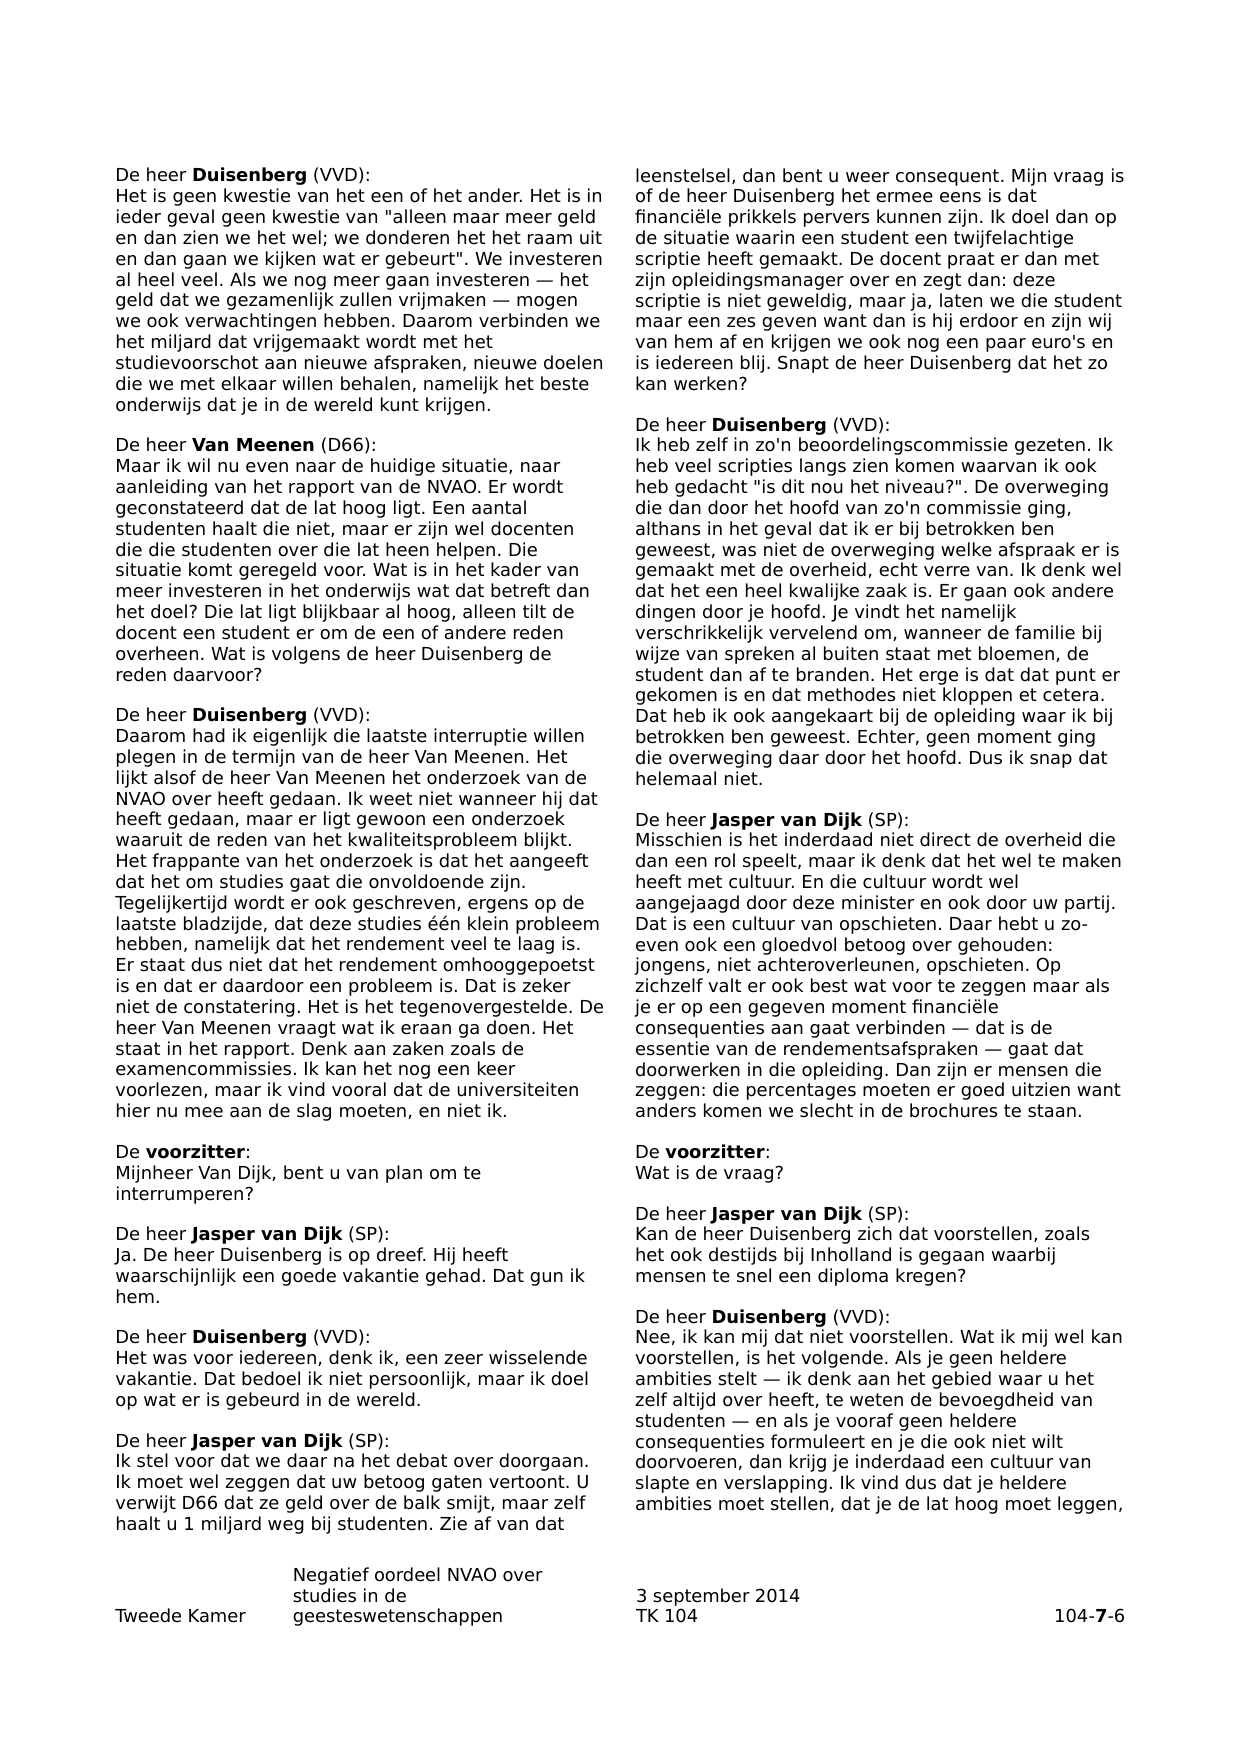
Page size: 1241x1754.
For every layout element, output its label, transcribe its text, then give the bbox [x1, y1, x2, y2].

text De heer Duisenberg (VVD): [115, 705, 605, 726]
text Ik stel voor dat we daar na het debat over doorgaan. Ik moet wel zeggen dat uw betoog gaten vertoont. U verwijt D66 dat ze geld over de balk smijt, maar zelf haalt u 1 miljard weg bij studenten. Zie af van dat [115, 1451, 605, 1534]
text De voorzitter: [115, 1142, 605, 1162]
text De heer Jasper van Dijk (SP): [115, 1224, 605, 1245]
text Wat is de vraag? [635, 1162, 1125, 1183]
text Het was voor iedereen, denk ik, een zeer wisselende vakantie. Dat bedoel ik niet persoonlijk, maar ik doel op wat er is gebeurd in de wereld. [115, 1348, 605, 1411]
text Kan de heer Duisenberg zich dat voorstellen, zoals het ook destijds bij Inholland is gegaan waarbij mensen te snel een diploma kregen? [635, 1224, 1125, 1287]
text De heer Duisenberg (VVD): [635, 414, 1125, 435]
text leenstelsel, dan bent u weer consequent. Mijn vraag is of de heer Duisenberg het ermee eens is dat financiële prikkels pervers kunnen zijn. Ik doel dan op de situatie waarin een student een twijfelachtige scriptie heeft gemaakt. De docent praat er dan met zijn opleidingsmanager over en zegt dan: deze scriptie is niet geweldig, maar ja, laten we die student maar een zes geven want dan is hij erdoor en zijn wij van hem af en krijgen we ook nog een paar euro's en is iedereen blij. Snapt de heer Duisenberg dat het zo kan werken? [635, 165, 1125, 394]
text Mijnheer Van Dijk, bent u van plan om te interrumperen? [115, 1162, 605, 1204]
text De heer Duisenberg (VVD): [115, 165, 605, 186]
text De voorzitter: [635, 1142, 1125, 1162]
text Ja. De heer Duisenberg is op dreef. Hij heeft waarschijnlijk een goede vakantie gehad. Dat gun ik hem. [115, 1245, 605, 1307]
text Ik heb zelf in zo'n beoordelingscommissie gezeten. Ik heb veel scripties langs zien komen waarvan ik ook heb gedacht "is dit nou het niveau?". De overweging die dan door het hoofd van zo'n commissie ging, althans in het geval dat ik er bij betrokken ben geweest, was niet de overweging welke afspraak er is gemaakt met de overheid, echt verre van. Ik denk wel dat het een heel kwalijke zaak is. Er gaan ook andere dingen door je hoofd. Je vindt het namelijk verschrikkelijk vervelend om, wanneer de familie bij wijze van spreken al buiten staat met bloemen, de student dan af te branden. Het erge is dat dat punt er gekomen is en dat methodes niet kloppen et cetera. Dat heb ik ook aangekaart bij de opleiding waar ik bij betrokken ben geweest. Echter, geen moment ging die overweging daar door het hoofd. Dus ik snap dat helemaal niet. [635, 435, 1125, 789]
text Daarom had ik eigenlijk die laatste interruptie willen plegen in de termijn van de heer Van Meenen. Het lijkt alsof de heer Van Meenen het onderzoek van de NVAO over heeft gedaan. Ik weet niet wanneer hij dat heeft gedaan, maar er ligt gewoon een onderzoek waaruit de reden van het kwaliteitsprobleem blijkt. Het frappante van het onderzoek is dat het aangeeft dat het om studies gaat die onvoldoende zijn. Tegelijkertijd wordt er ook geschreven, ergens op de laatste bladzijde, dat deze studies één klein probleem hebben, namelijk dat het rendement veel te laag is. Er staat dus niet dat het rendement omhooggepoetst is en dat er daardoor een probleem is. Dat is zeker niet de constatering. Het is het tegenovergestelde. De heer Van Meenen vraagt wat ik eraan ga doen. Het staat in het rapport. Denk aan zaken zoals de examencommissies. Ik kan het nog een keer voorlezen, maar ik vind vooral dat de universiteiten hier nu mee aan de slag moeten, en niet ik. [115, 726, 605, 1122]
text De heer Van Meenen (D66): [115, 435, 605, 456]
text De heer Duisenberg (VVD): [635, 1307, 1125, 1327]
text De heer Jasper van Dijk (SP): [115, 1431, 605, 1451]
text Het is geen kwestie van het een of het ander. Het is in ieder geval geen kwestie van "alleen maar meer geld en dan zien we het wel; we donderen het het raam uit en dan gaan we kijken wat er gebeurt". We investeren al heel veel. Als we nog meer gaan investeren — het geld dat we gezamenlijk zullen vrijmaken — mogen we ook verwachtingen hebben. Daarom verbinden we het miljard dat vrijgemaakt wordt met het studievoorschot aan nieuwe afspraken, nieuwe doelen die we met elkaar willen behalen, namelijk het beste onderwijs dat je in de wereld kunt krijgen. [115, 186, 605, 415]
text De heer Duisenberg (VVD): [115, 1327, 605, 1348]
text De heer Jasper van Dijk (SP): [635, 809, 1125, 830]
text Nee, ik kan mij dat niet voorstellen. Wat ik mij wel kan voorstellen, is het volgende. Als je geen heldere ambities stelt — ik denk aan het gebied waar u het zelf altijd over heeft, te weten de bevoegdheid van studenten — en als je vooraf geen heldere consequenties formuleert en je die ook niet wilt doorvoeren, dan krijg je inderdaad een cultuur van slapte en verslapping. Ik vind dus dat je heldere ambities moet stellen, dat je de lat hoog moet leggen, [635, 1327, 1125, 1515]
text Misschien is het inderdaad niet direct de overheid die dan een rol speelt, maar ik denk dat het wel te maken heeft met cultuur. En die cultuur wordt wel aangejaagd door deze minister en ook door uw partij. Dat is een cultuur van opschieten. Daar hebt u zo-even ook een gloedvol betoog over gehouden: jongens, niet achteroverleunen, opschieten. Op zichzelf valt er ook best wat voor te zeggen maar als je er op een gegeven moment financiële consequenties aan gaat verbinden — dat is de essentie van de rendementsafspraken — gaat dat doorwerken in die opleiding. Dan zijn er mensen die zeggen: die percentages moeten er goed uitzien want anders komen we slecht in de brochures te staan. [635, 830, 1125, 1122]
text De heer Jasper van Dijk (SP): [635, 1203, 1125, 1224]
text Maar ik wil nu even naar de huidige situatie, naar aanleiding van het rapport van de NVAO. Er wordt geconstateerd dat de lat hoog ligt. Een aantal studenten haalt die niet, maar er zijn wel docenten die die studenten over die lat heen helpen. Die situatie komt geregeld voor. Wat is in het kader van meer investeren in het onderwijs wat dat betreft dan het doel? Die lat ligt blijkbaar al hoog, alleen tilt de docent een student er om de een of andere reden overheen. Wat is volgens de heer Duisenberg de reden daarvoor? [115, 456, 605, 685]
